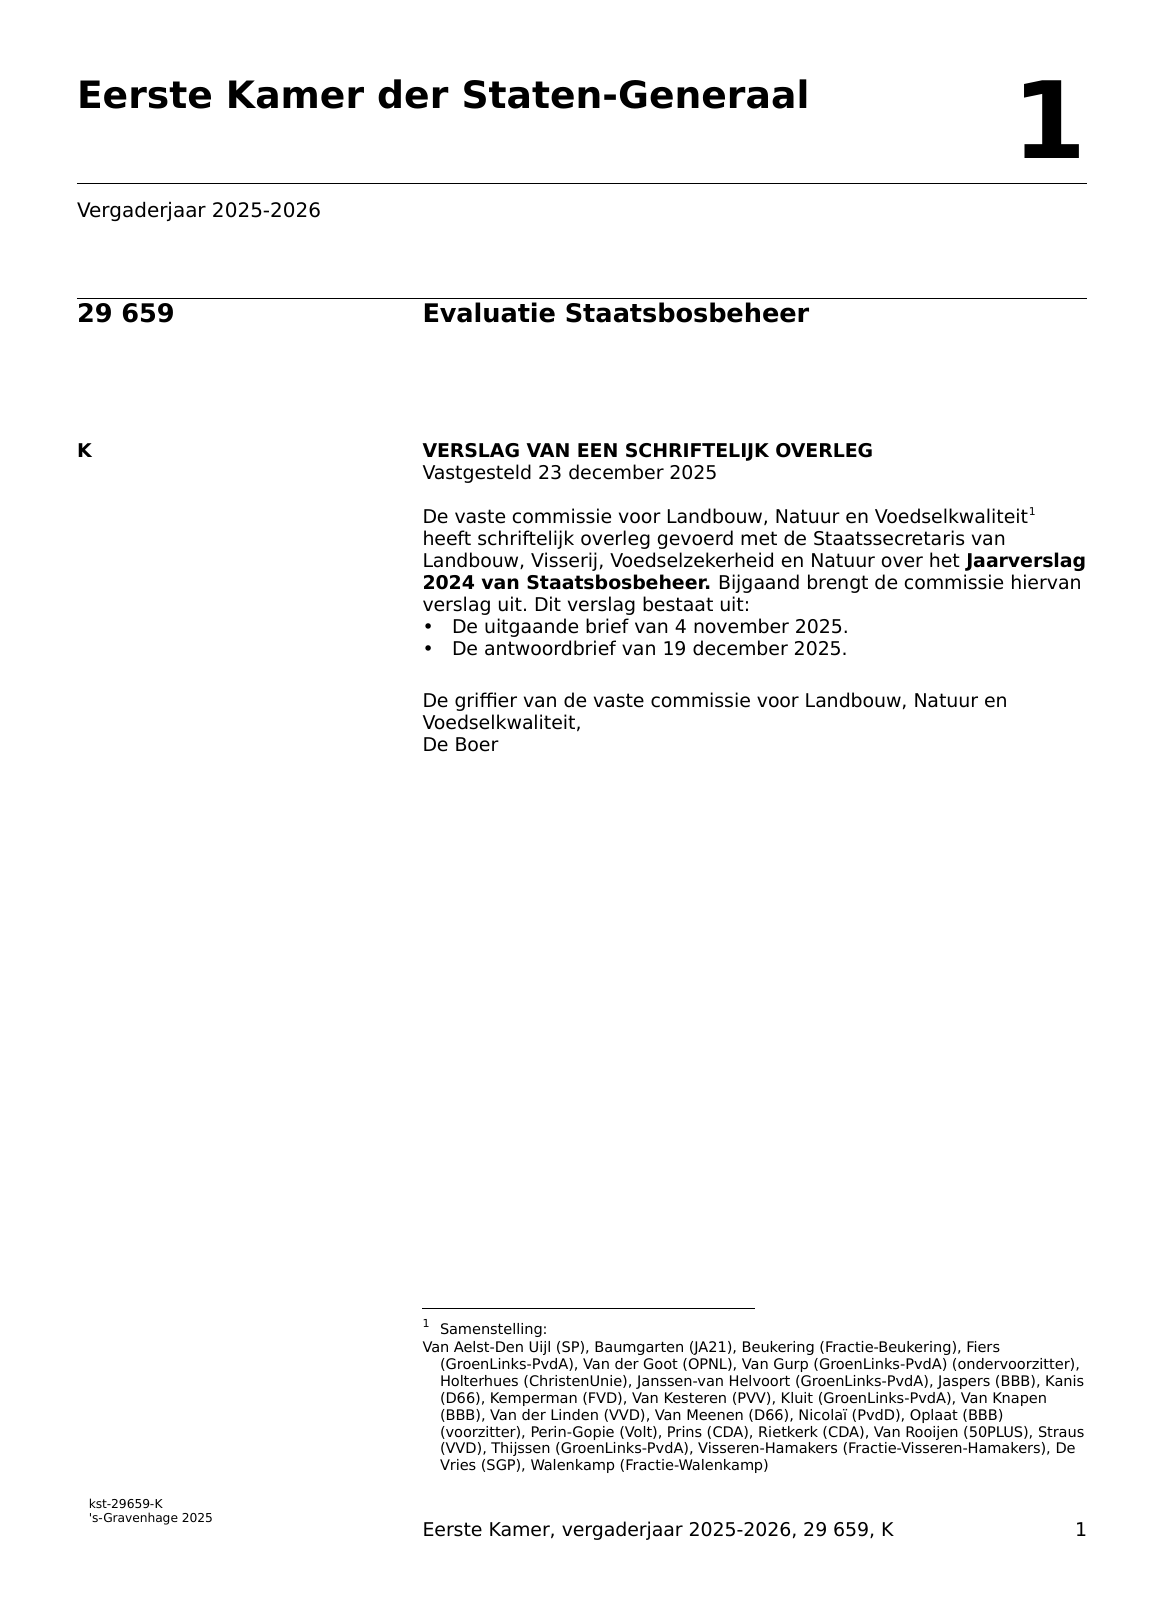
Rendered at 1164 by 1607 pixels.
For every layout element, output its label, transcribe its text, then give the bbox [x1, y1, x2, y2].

table_header 1 [886, 59, 1087, 183]
text Samenstelling: [422, 1317, 1087, 1339]
text • De uitgaande brief van 4 november 2025. [422, 616, 1087, 638]
text Vastgesteld 23 december 2025 [422, 462, 1087, 484]
subtitle K VERSLAG VAN EEN SCHRIFTELIJK OVERLEG [77, 440, 1087, 462]
table_header Eerste Kamer der Staten-Generaal [77, 59, 886, 183]
subtitle 29 659 Evaluatie Staatsbosbeheer [77, 299, 1087, 329]
text • De antwoordbrief van 19 december 2025. [422, 638, 1087, 660]
table_cell Vergaderjaar 2025-2026 [77, 184, 1087, 298]
text Van Aelst-Den Uijl (SP), Baumgarten (JA21), Beukering (Fractie-Beukering), Fiers (GroenLinks-PvdA), Van der Goot (OPNL), Van Gurp (GroenLinks-PvdA) (ondervoorzitter), Holterhues (ChristenUnie), Janssen-van Helvoort (GroenLinks-PvdA), Jaspers (BBB), Kanis (D66), Kemperman (FVD), Van Kesteren (PVV), Kluit (GroenLinks-PvdA), Van Knapen (BBB), Van der Linden (VVD), Van Meenen (D66), Nicolaï (PvdD), Oplaat (BBB) (voorzitter), Perin-Gopie (Volt), Prins (CDA), Rietkerk (CDA), Van Rooijen (50PLUS), Straus (VVD), Thijssen (GroenLinks-PvdA), Visseren-Hamakers (Fractie-Visseren-Hamakers), De Vries (SGP), Walenkamp (Fractie-Walenkamp) [422, 1339, 1087, 1474]
text 's-Gravenhage 2025 [88, 1511, 323, 1525]
text kst-29659-K [88, 1497, 323, 1511]
text De vaste commissie voor Landbouw, Natuur en Voedselkwaliteit heeft schriftelijk overleg gevoerd met de Staatssecretaris van Landbouw, Visserij, Voedselzekerheid en Natuur over het Jaarverslag 2024 van Staatsbosbeheer. Bijgaand brengt de commissie hiervan verslag uit. Dit verslag bestaat uit: [422, 506, 1087, 616]
text De griffier van de vaste commissie voor Landbouw, Natuur en Voedselkwaliteit, De Boer [422, 690, 1087, 756]
